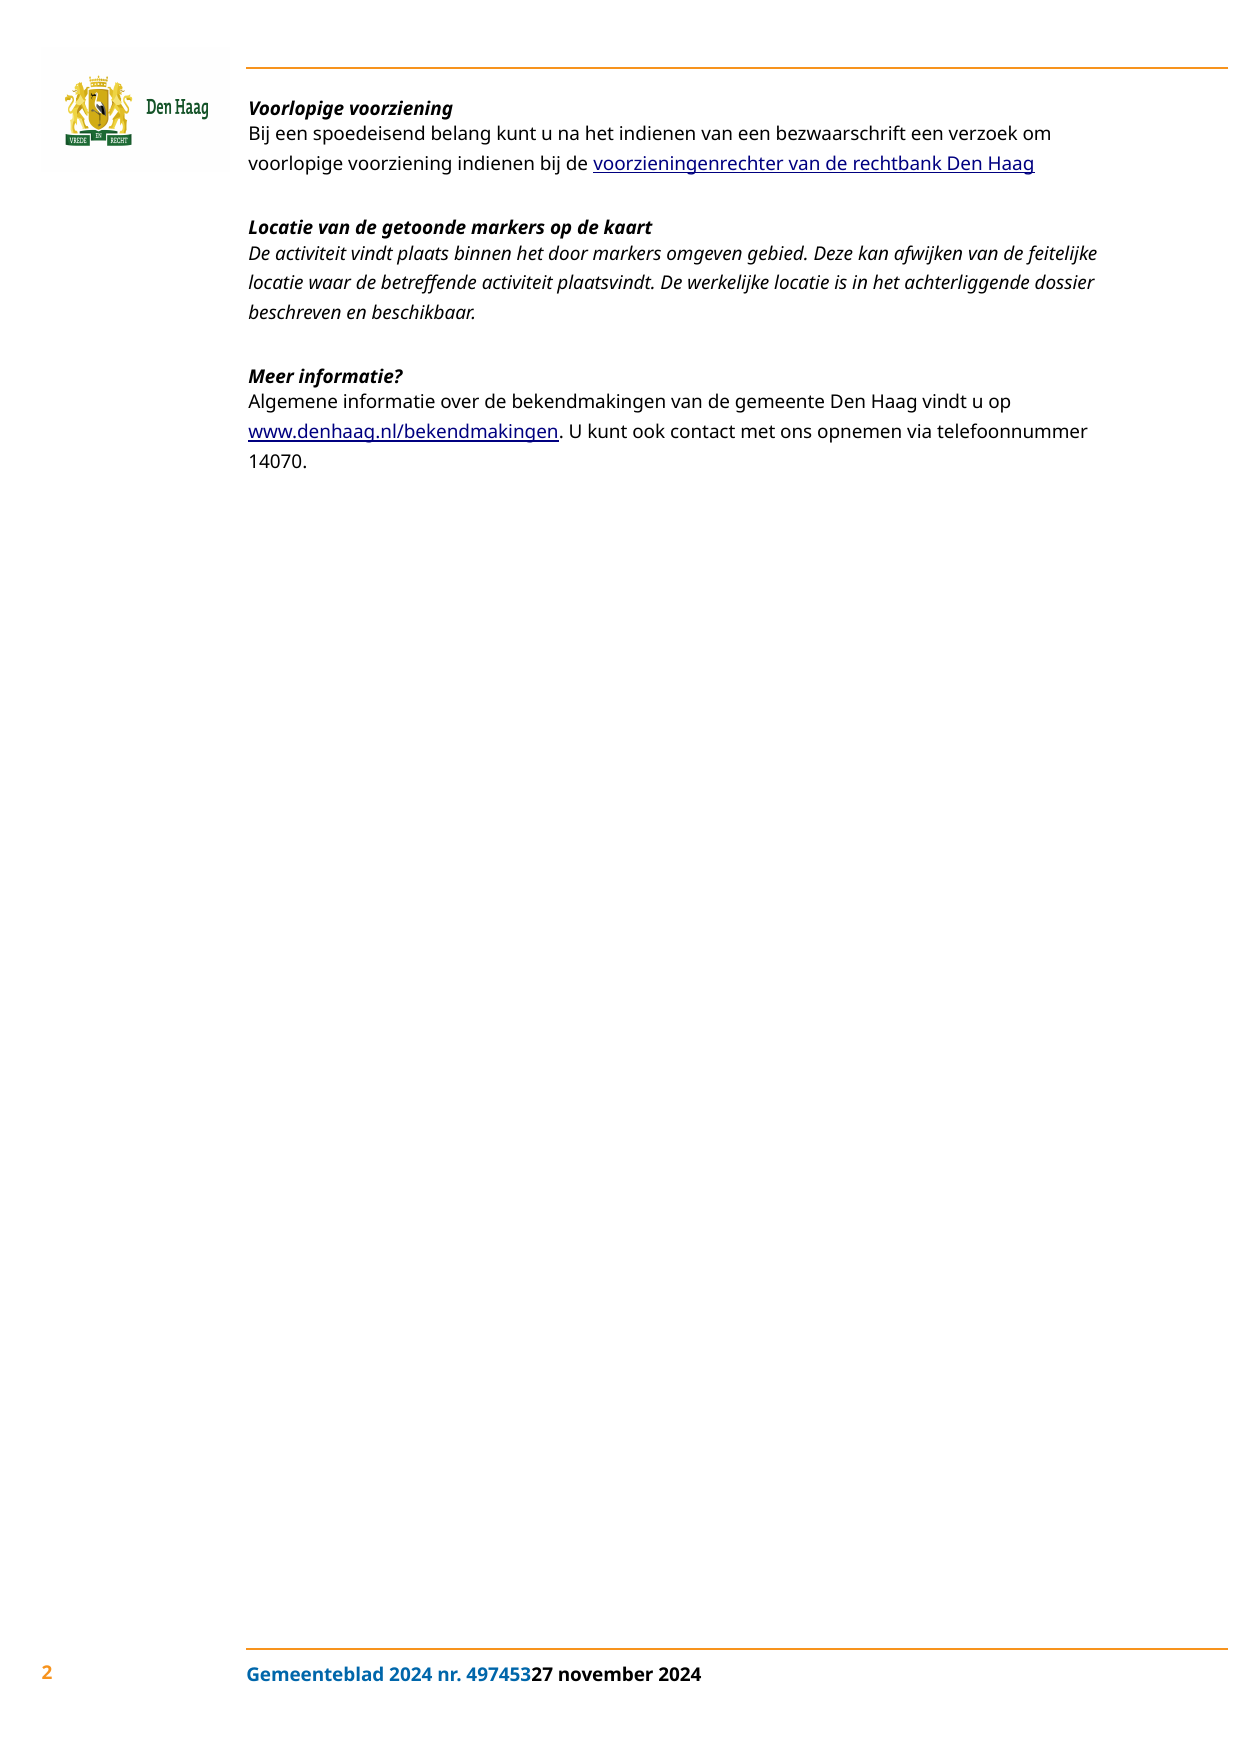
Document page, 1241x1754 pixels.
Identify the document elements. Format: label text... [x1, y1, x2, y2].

text Meer informatie? [248, 363, 1152, 389]
text Locatie van de getoonde markers op de kaart [248, 214, 1152, 240]
picture [41, 47, 231, 172]
text De activiteit vindt plaats binnen het door markers omgeven gebied. Deze kan afwijken van de feitelijke locatie waar de betreffende activiteit plaatsvindt. De werkelijke locatie is in het achterliggende dossier beschreven en beschikbaar. [248, 240, 1152, 325]
text Algemene informatie over de bekendmakingen van de gemeente Den Haag vindt u op www.denhaag.nl/bekendmakingen. U kunt ook contact met ons opnemen via telefoonnummer 14070. [248, 389, 1152, 473]
text Bij een spoedeisend belang kunt u na het indienen van een bezwaarschrift een verzoek om voorlopige voorziening indienen bij de voorzieningenrechter van de rechtbank Den Haag [248, 121, 1152, 176]
text Voorlopige voorziening [248, 95, 1152, 121]
